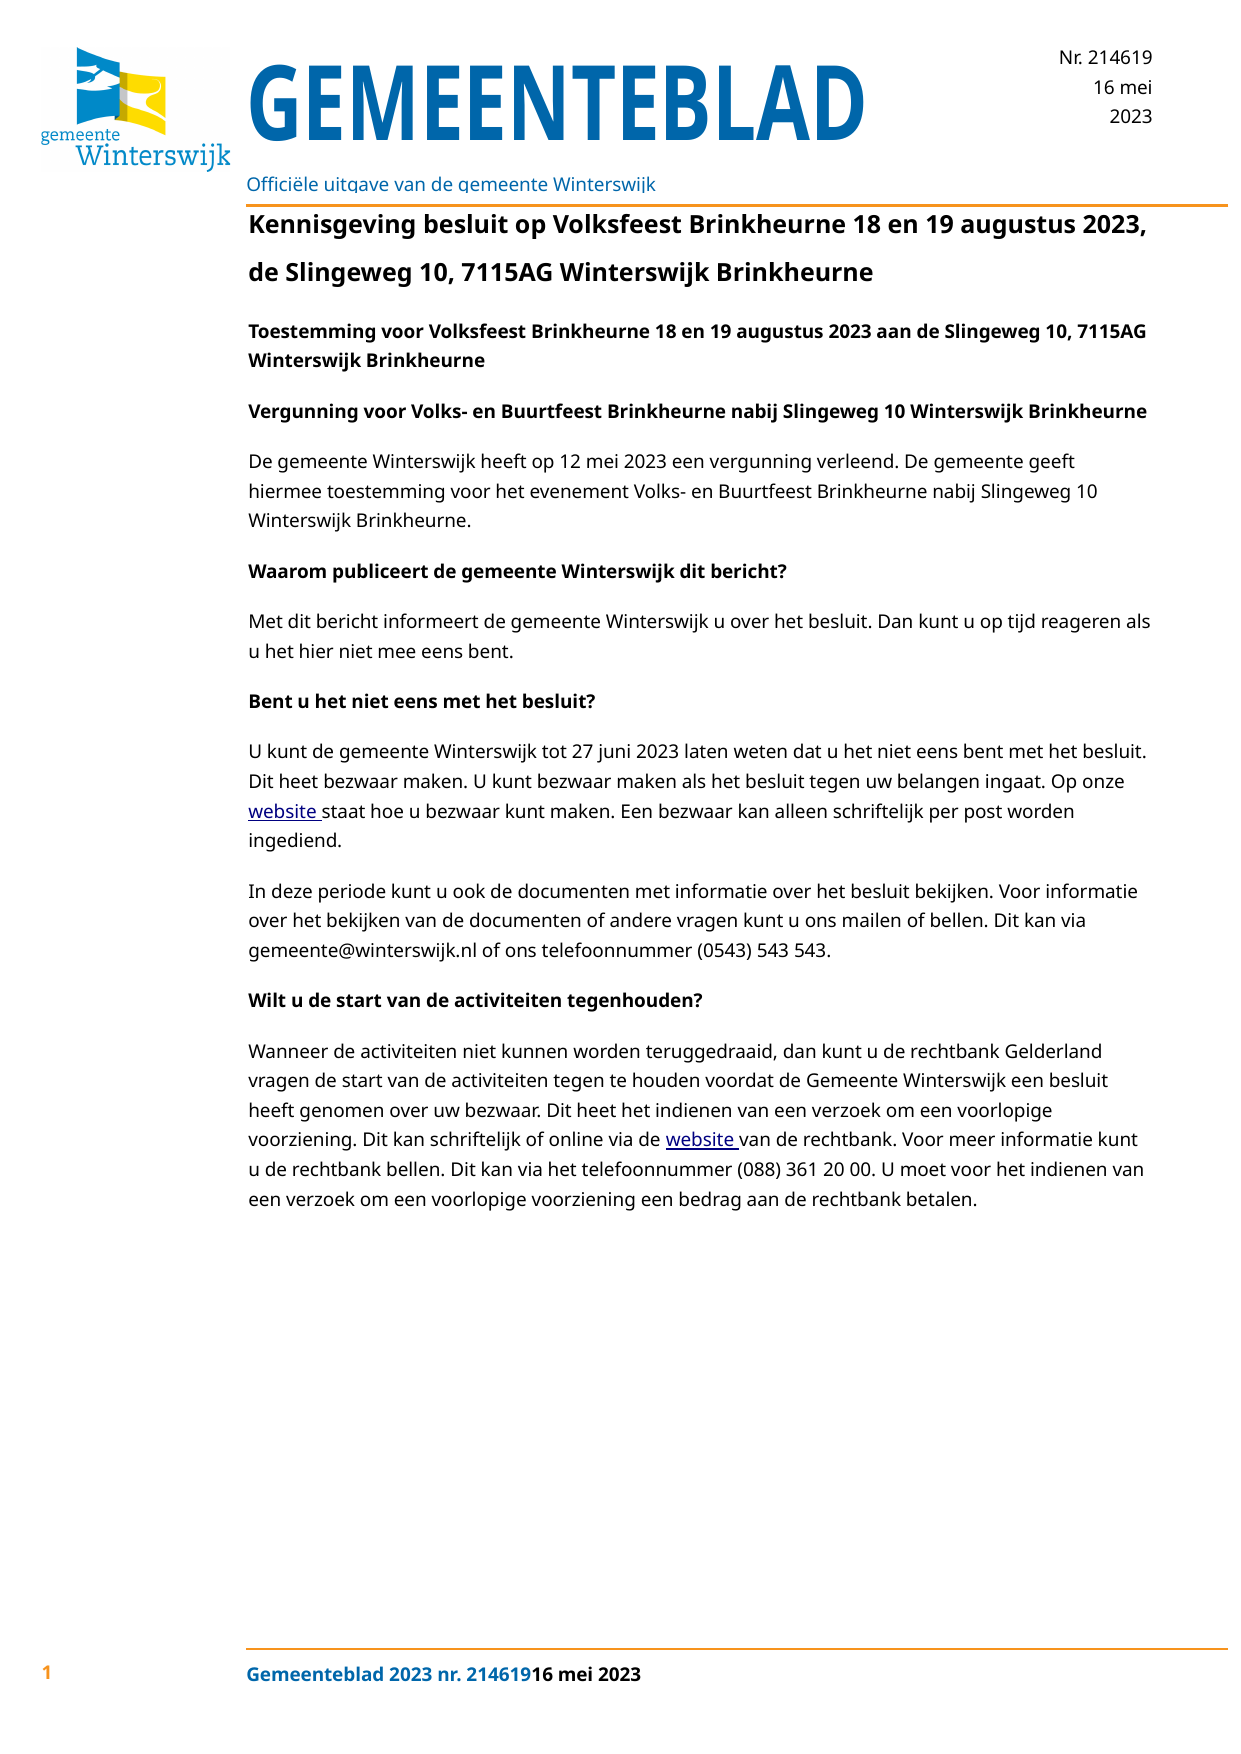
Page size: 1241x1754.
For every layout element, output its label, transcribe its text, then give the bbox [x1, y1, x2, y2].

text Wilt u de start van de activiteiten tegenhouden? [248, 987, 1152, 1013]
text Vergunning voor Volks- en Buurtfeest Brinkheurne nabij Slingeweg 10 Winterswijk Brinkheurne [248, 398, 1152, 424]
text Waarom publiceert de gemeente Winterswijk dit bericht? [248, 558, 1152, 584]
text In deze periode kunt u ook de documenten met informatie over het besluit bekijken. Voor informatie over het bekijken van de documenten of andere vragen kunt u ons mailen of bellen. Dit kan via gemeente@winterswijk.nl of ons telefoonnummer (0543) 543 543. [248, 878, 1152, 963]
text Bent u het niet eens met het besluit? [248, 688, 1152, 714]
text Met dit bericht informeert de gemeente Winterswijk u over het besluit. Dan kunt u op tijd reageren als u het hier niet mee eens bent. [248, 608, 1152, 664]
text De gemeente Winterswijk heeft op 12 mei 2023 een vergunning verleend. De gemeente geeft hiermee toestemming voor het evenement Volks- en Buurtfeest Brinkheurne nabij Slingeweg 10 Winterswijk Brinkheurne. [248, 448, 1152, 533]
text U kunt de gemeente Winterswijk tot 27 juni 2023 laten weten dat u het niet eens bent met het besluit. Dit heet bezwaar maken. U kunt bezwaar maken als het besluit tegen uw belangen ingaat. Op onze website staat hoe u bezwaar kunt maken. Een bezwaar kan alleen schriftelijk per post worden ingediend. [248, 739, 1152, 853]
picture [41, 47, 231, 172]
picture [225, 153, 231, 162]
text Toestemming voor Volksfeest Brinkheurne 18 en 19 augustus 2023 aan de Slingeweg 10, 7115AG Winterswijk Brinkheurne [248, 318, 1152, 373]
text Wanneer de activiteiten niet kunnen worden teruggedraaid, dan kunt u de rechtbank Gelderland vragen de start van de activiteiten tegen te houden voordat de Gemeente Winterswijk een besluit heeft genomen over uw bezwaar. Dit heet het indienen van een verzoek om een voorlopige voorziening. Dit kan schriftelijk of online via de website van de rechtbank. Voor meer informatie kunt u de rechtbank bellen. Dit kan via het telefoonnummer (088) 361 20 00. U moet voor het indienen van een verzoek om een voorlopige voorziening een bedrag aan de rechtbank betalen. [248, 1038, 1152, 1212]
text Kennisgeving besluit op Volksfeest Brinkheurne 18 en 19 augustus 2023, de Slingeweg 10, 7115AG Winterswijk Brinkheurne [248, 207, 1152, 288]
